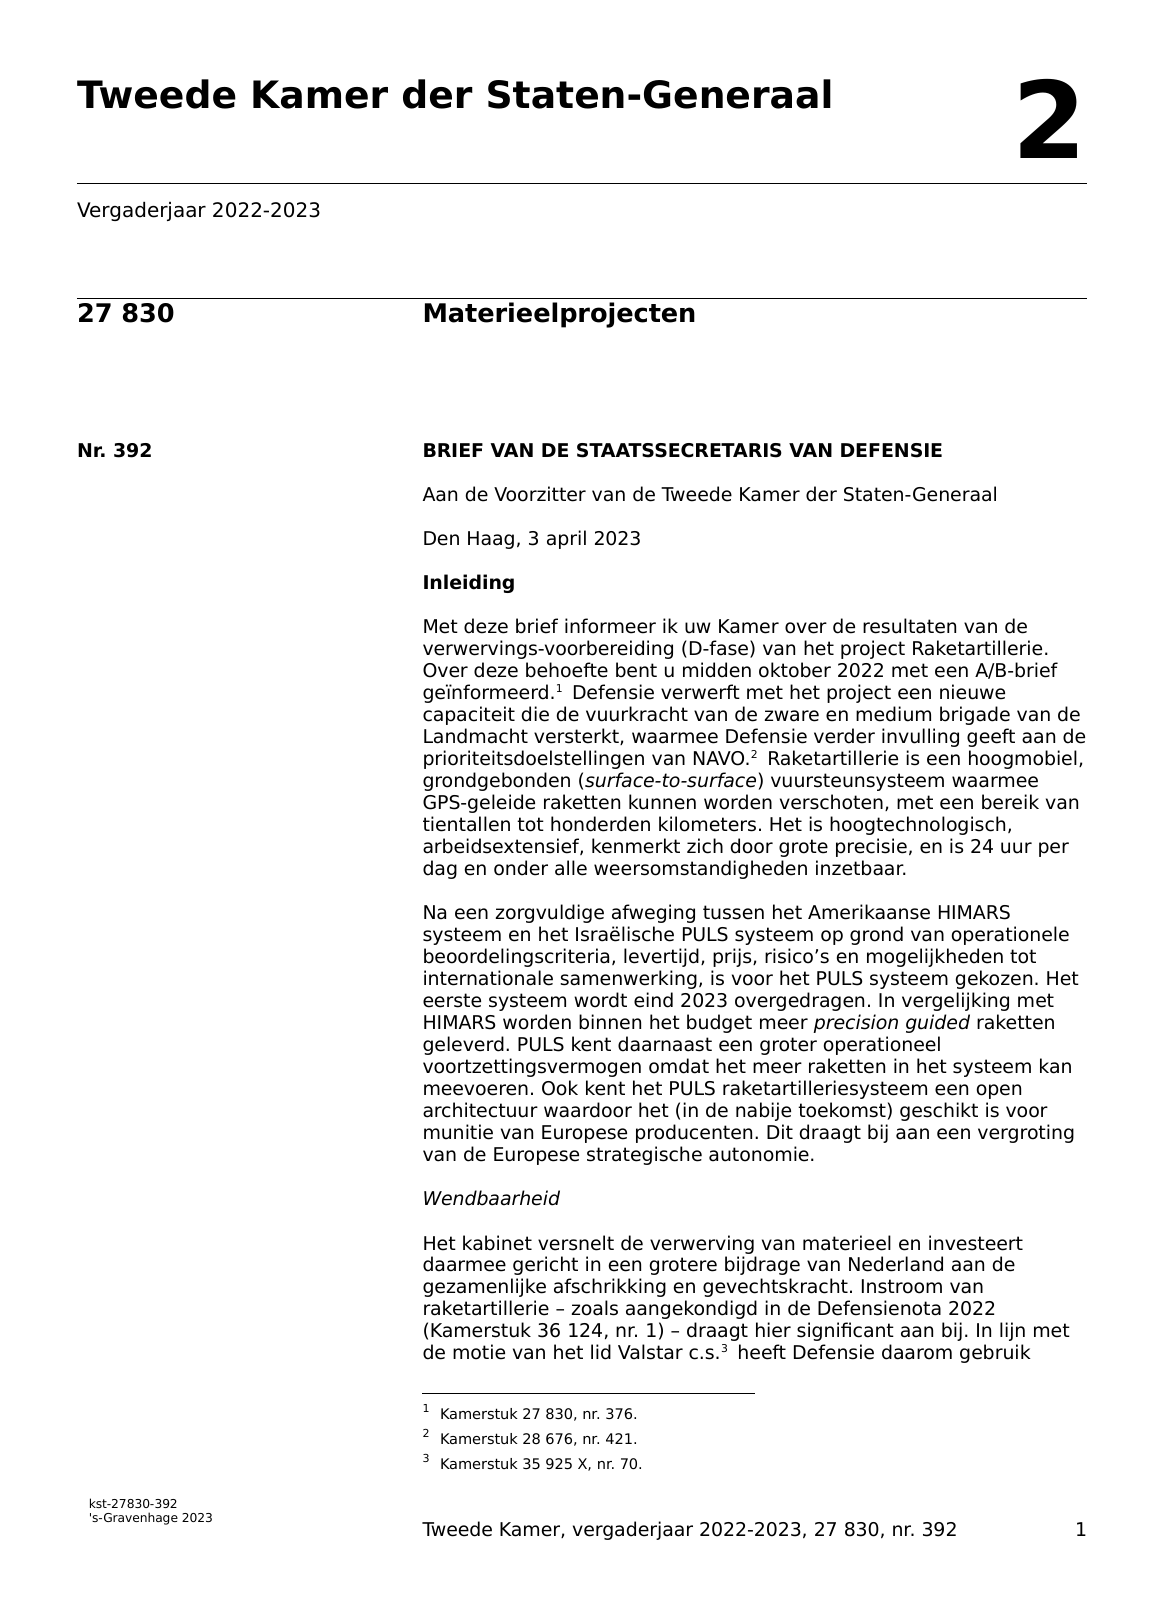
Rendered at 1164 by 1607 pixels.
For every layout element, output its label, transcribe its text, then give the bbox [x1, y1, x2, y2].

text Kamerstuk 28 676, nr. 421. [422, 1427, 1087, 1449]
text Het kabinet versnelt de verwerving van materieel en investeert daarmee gericht in een grotere bijdrage van Nederland aan de gezamenlijke afschrikking en gevechtskracht. Instroom van raketartillerie – zoals aangekondigd in de Defensienota 2022 (Kamerstuk 36 124, nr. 1) – draagt hier significant aan bij. In lijn met de motie van het lid Valstar c.s. heeft Defensie daarom gebruik [422, 1232, 1087, 1364]
text Met deze brief informeer ik uw Kamer over de resultaten van de verwervings-voorbereiding (D-fase) van het project Raketartillerie. Over deze behoefte bent u midden oktober 2022 met een A/B-brief geïnformeerd. Defensie verwerft met het project een nieuwe capaciteit die de vuurkracht van de zware en medium brigade van de Landmacht versterkt, waarmee Defensie verder invulling geeft aan de prioriteitsdoelstellingen van NAVO. Raketartillerie is een hoogmobiel, grondgebonden (surface-to-surface) vuursteunsysteem waarmee GPS-geleide raketten kunnen worden verschoten, met een bereik van tientallen tot honderden kilometers. Het is hoogtechnologisch, arbeidsextensief, kenmerkt zich door grote precisie, en is 24 uur per dag en onder alle weersomstandigheden inzetbaar. [422, 616, 1087, 880]
subtitle Nr. 392 BRIEF VAN DE STAATSSECRETARIS VAN DEFENSIE [77, 440, 1087, 462]
subtitle Inleiding [422, 572, 1087, 594]
text 's-Gravenhage 2023 [88, 1511, 323, 1525]
text Kamerstuk 35 925 X, nr. 70. [422, 1452, 1087, 1474]
table_header 2 [886, 59, 1087, 183]
text Kamerstuk 27 830, nr. 376. [422, 1402, 1087, 1424]
text kst-27830-392 [88, 1497, 323, 1511]
table_cell Vergaderjaar 2022-2023 [77, 184, 1087, 298]
text Den Haag, 3 april 2023 [422, 528, 1087, 550]
subtitle 27 830 Materieelprojecten [77, 299, 1087, 329]
text Na een zorgvuldige afweging tussen het Amerikaanse HIMARS systeem en het Israëlische PULS systeem op grond van operationele beoordelingscriteria, levertijd, prijs, risico’s en mogelijkheden tot internationale samenwerking, is voor het PULS systeem gekozen. Het eerste systeem wordt eind 2023 overgedragen. In vergelijking met HIMARS worden binnen het budget meer precision guided raketten geleverd. PULS kent daarnaast een groter operationeel voortzettingsvermogen omdat het meer raketten in het systeem kan meevoeren. Ook kent het PULS raketartilleriesysteem een open architectuur waardoor het (in de nabije toekomst) geschikt is voor munitie van Europese producenten. Dit draagt bij aan een vergroting van de Europese strategische autonomie. [422, 902, 1087, 1166]
text Aan de Voorzitter van de Tweede Kamer der Staten-Generaal [422, 484, 1087, 506]
subtitle Wendbaarheid [422, 1188, 1087, 1210]
table_header Tweede Kamer der Staten-Generaal [77, 59, 886, 183]
